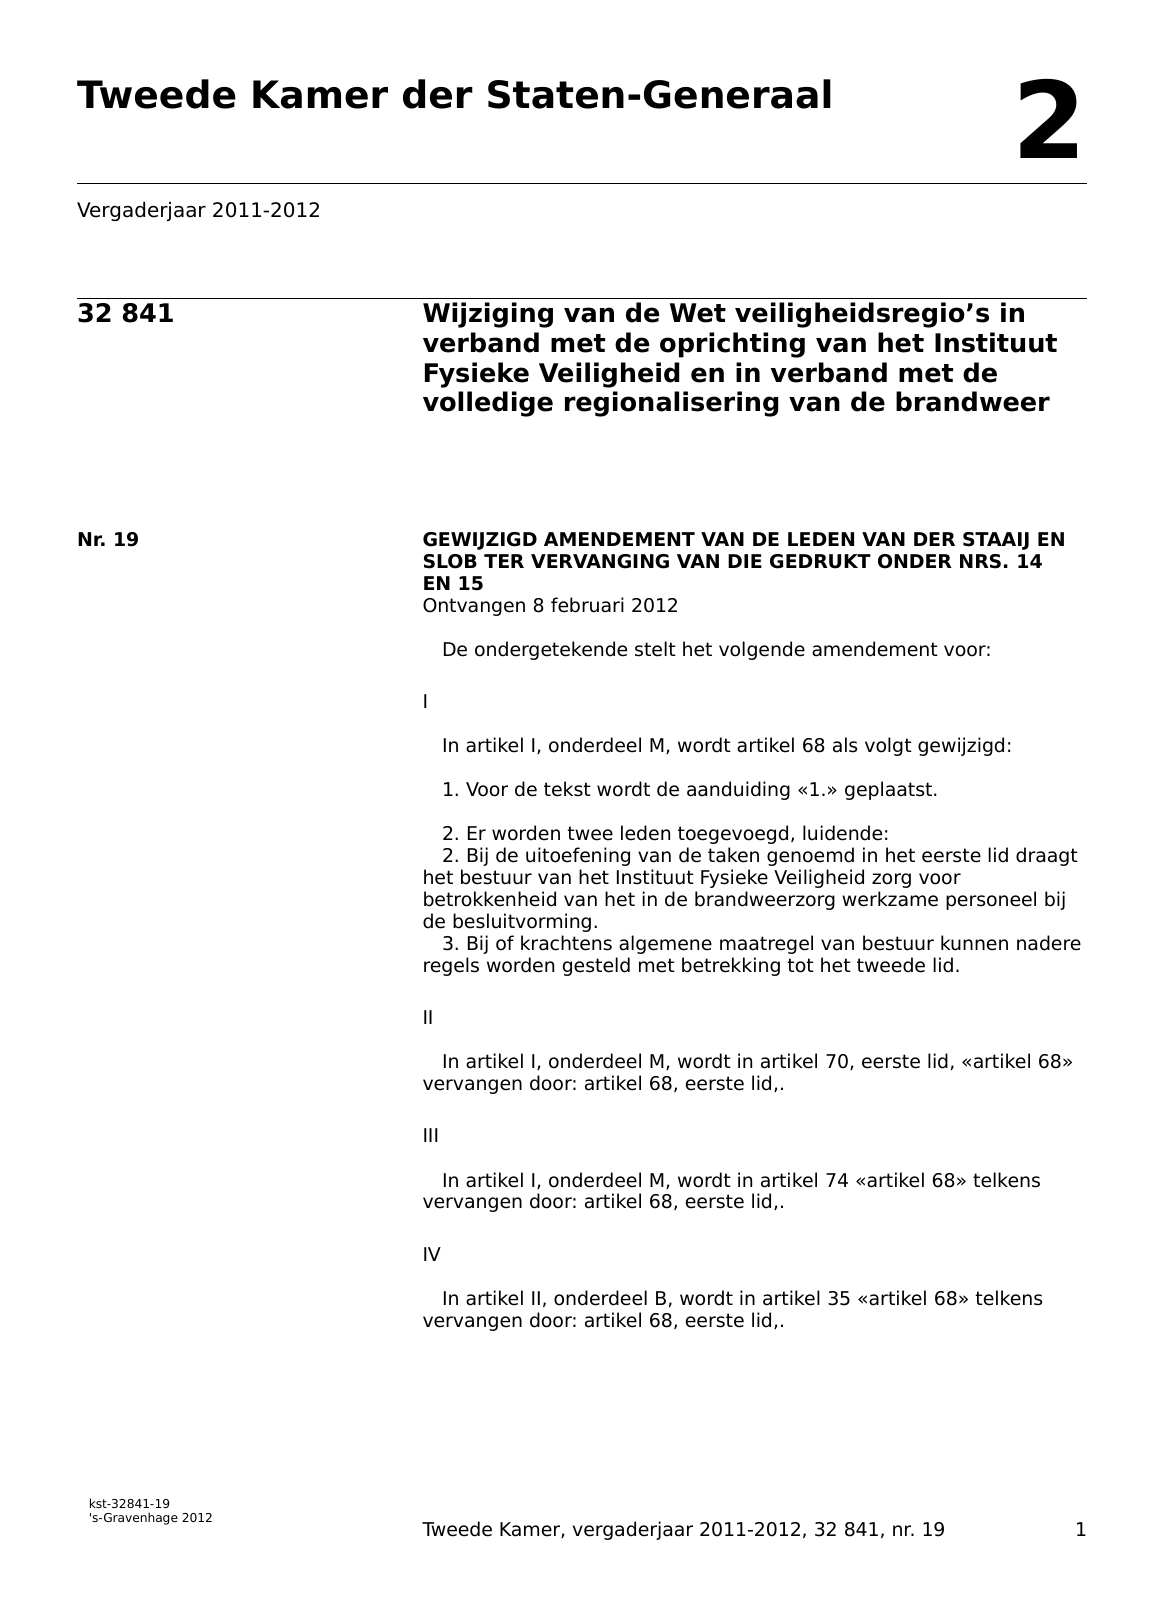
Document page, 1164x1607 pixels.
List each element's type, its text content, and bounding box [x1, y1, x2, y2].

subtitle III [422, 1125, 1087, 1147]
table_cell Vergaderjaar 2011-2012 [77, 184, 1087, 298]
text Ontvangen 8 februari 2012 [422, 595, 1087, 617]
text 1. Voor de tekst wordt de aanduiding «1.» geplaatst. [422, 779, 1087, 801]
text 's-Gravenhage 2012 [88, 1511, 323, 1525]
subtitle 32 841 Wijziging van de Wet veiligheidsregio’s in verband met de oprichting van het Instituut Fysieke Veiligheid en in verband met de volledige regionalisering van de brandweer [77, 299, 1087, 418]
text 3. Bij of krachtens algemene maatregel van bestuur kunnen nadere regels worden gesteld met betrekking tot het tweede lid. [422, 933, 1087, 977]
subtitle II [422, 1007, 1087, 1029]
text 2. Er worden twee leden toegevoegd, luidende: [422, 823, 1087, 845]
table_header 2 [886, 59, 1087, 183]
text De ondergetekende stelt het volgende amendement voor: [422, 639, 1087, 661]
subtitle Nr. 19 GEWIJZIGD AMENDEMENT VAN DE LEDEN VAN DER STAAIJ EN SLOB TER VERVANGING VAN DIE GEDRUKT ONDER NRS. 14 EN 15 [77, 529, 1087, 595]
text kst-32841-19 [88, 1497, 323, 1511]
text In artikel I, onderdeel M, wordt in artikel 70, eerste lid, «artikel 68» vervangen door: artikel 68, eerste lid,. [422, 1051, 1087, 1095]
subtitle IV [422, 1243, 1087, 1265]
text In artikel II, onderdeel B, wordt in artikel 35 «artikel 68» telkens vervangen door: artikel 68, eerste lid,. [422, 1288, 1087, 1332]
subtitle I [422, 691, 1087, 713]
table_header Tweede Kamer der Staten-Generaal [77, 59, 886, 183]
text 2. Bij de uitoefening van de taken genoemd in het eerste lid draagt het bestuur van het Instituut Fysieke Veiligheid zorg voor betrokkenheid van het in de brandweerzorg werkzame personeel bij de besluitvorming. [422, 845, 1087, 933]
text In artikel I, onderdeel M, wordt artikel 68 als volgt gewijzigd: [422, 735, 1087, 757]
text In artikel I, onderdeel M, wordt in artikel 74 «artikel 68» telkens vervangen door: artikel 68, eerste lid,. [422, 1169, 1087, 1213]
